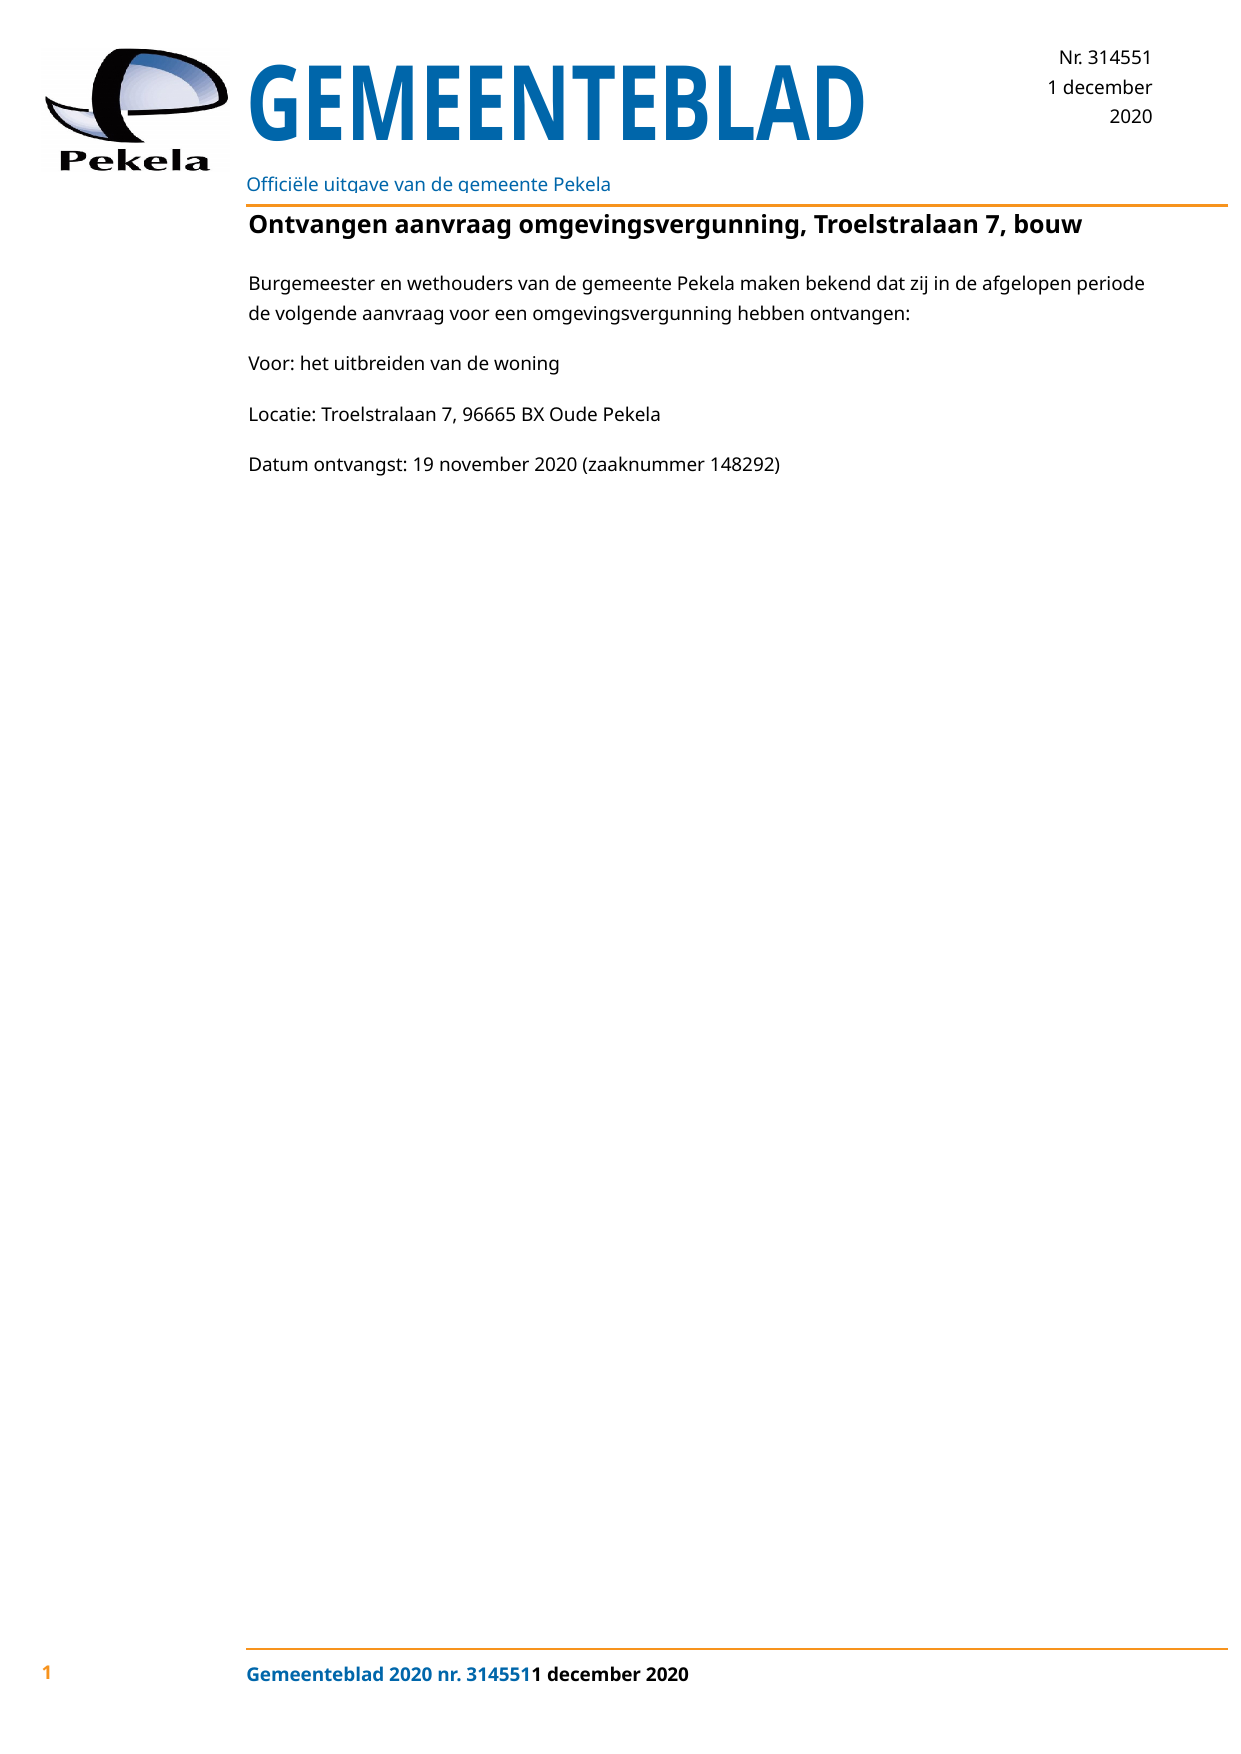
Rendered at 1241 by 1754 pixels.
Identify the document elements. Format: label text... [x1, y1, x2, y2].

text Locatie: Troelstralaan 7, 96665 BX Oude Pekela [248, 401, 1152, 426]
text Ontvangen aanvraag omgevingsvergunning, Troelstralaan 7, bouw [248, 207, 1152, 241]
text Datum ontvangst: 19 november 2020 (zaaknummer 148292) [248, 451, 1152, 477]
text Burgemeester en wethouders van de gemeente Pekela maken bekend dat zij in de afgelopen periode de volgende aanvraag voor een omgevingsvergunning hebben ontvangen: [248, 270, 1152, 326]
text Voor: het uitbreiden van de woning [248, 350, 1152, 376]
picture [41, 47, 231, 172]
